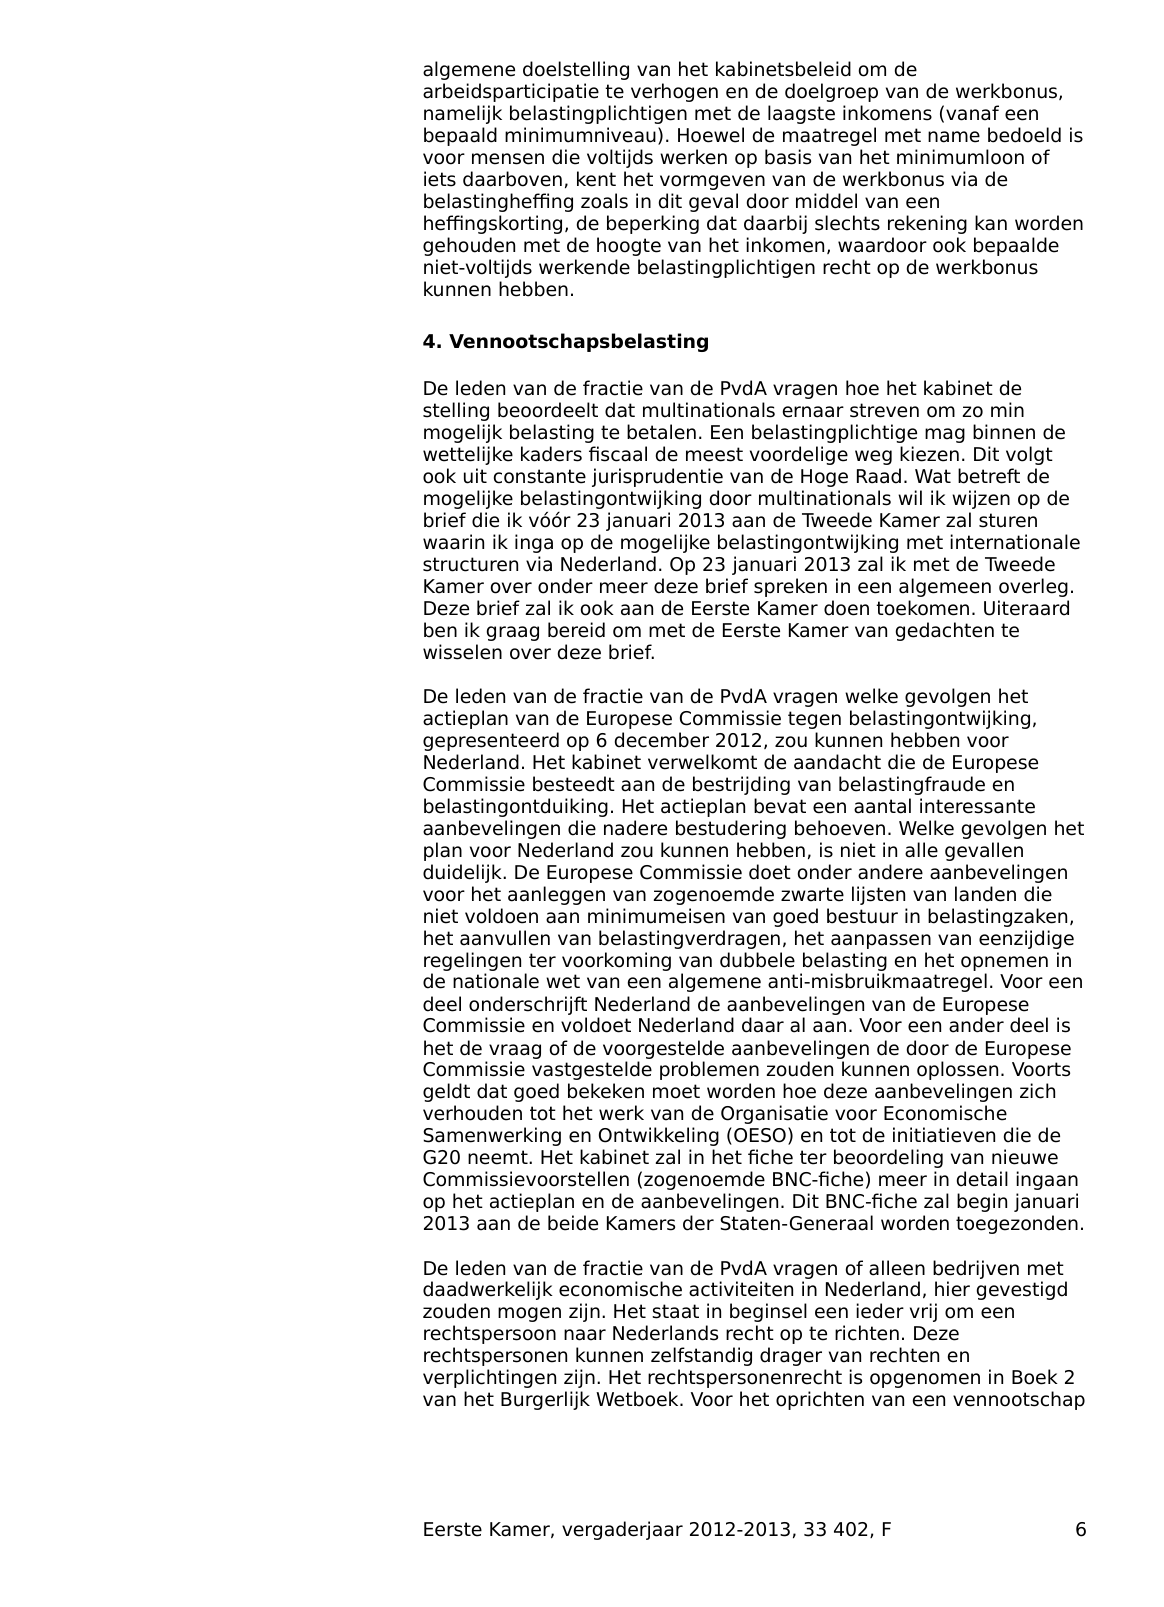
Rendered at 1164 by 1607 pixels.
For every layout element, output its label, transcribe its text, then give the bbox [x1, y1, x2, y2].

subtitle 4. Vennootschapsbelasting [422, 331, 1087, 353]
text De leden van de fractie van de PvdA vragen of alleen bedrijven met daadwerkelijk economische activiteiten in Nederland, hier gevestigd zouden mogen zijn. Het staat in beginsel een ieder vrij om een rechtspersoon naar Nederlands recht op te richten. Deze rechtspersonen kunnen zelfstandig drager van rechten en verplichtingen zijn. Het rechtspersonenrecht is opgenomen in Boek 2 van het Burgerlijk Wetboek. Voor het oprichten van een vennootschap [422, 1257, 1087, 1411]
text De leden van de fractie van de PvdA vragen welke gevolgen het actieplan van de Europese Commissie tegen belastingontwijking, gepresenteerd op 6 december 2012, zou kunnen hebben voor Nederland. Het kabinet verwelkomt de aandacht die de Europese Commissie besteedt aan de bestrijding van belastingfraude en belastingontduiking. Het actieplan bevat een aantal interessante aanbevelingen die nadere bestudering behoeven. Welke gevolgen het plan voor Nederland zou kunnen hebben, is niet in alle gevallen duidelijk. De Europese Commissie doet onder andere aanbevelingen voor het aanleggen van zogenoemde zwarte lijsten van landen die niet voldoen aan minimumeisen van goed bestuur in belastingzaken, het aanvullen van belastingverdragen, het aanpassen van eenzijdige regelingen ter voorkoming van dubbele belasting en het opnemen in de nationale wet van een algemene anti-misbruikmaatregel. Voor een deel onderschrijft Nederland de aanbevelingen van de Europese Commissie en voldoet Nederland daar al aan. Voor een ander deel is het de vraag of de voorgestelde aanbevelingen de door de Europese Commissie vastgestelde problemen zouden kunnen oplossen. Voorts geldt dat goed bekeken moet worden hoe deze aanbevelingen zich verhouden tot het werk van de Organisatie voor Economische Samenwerking en Ontwikkeling (OESO) en tot de initiatieven die de G20 neemt. Het kabinet zal in het fiche ter beoordeling van nieuwe Commissievoorstellen (zogenoemde BNC-fiche) meer in detail ingaan op het actieplan en de aanbevelingen. Dit BNC-fiche zal begin januari 2013 aan de beide Kamers der Staten-Generaal worden toegezonden. [422, 686, 1087, 1235]
text algemene doelstelling van het kabinetsbeleid om de arbeidsparticipatie te verhogen en de doelgroep van de werkbonus, namelijk belastingplichtigen met de laagste inkomens (vanaf een bepaald minimumniveau). Hoewel de maatregel met name bedoeld is voor mensen die voltijds werken op basis van het minimumloon of iets daarboven, kent het vormgeven van de werkbonus via de belastingheffing zoals in dit geval door middel van een heffingskorting, de beperking dat daarbij slechts rekening kan worden gehouden met de hoogte van het inkomen, waardoor ook bepaalde niet-voltijds werkende belastingplichtigen recht op de werkbonus kunnen hebben. [422, 59, 1087, 301]
text De leden van de fractie van de PvdA vragen hoe het kabinet de stelling beoordeelt dat multinationals ernaar streven om zo min mogelijk belasting te betalen. Een belastingplichtige mag binnen de wettelijke kaders fiscaal de meest voordelige weg kiezen. Dit volgt ook uit constante jurisprudentie van de Hoge Raad. Wat betreft de mogelijke belastingontwijking door multinationals wil ik wijzen op de brief die ik vóór 23 januari 2013 aan de Tweede Kamer zal sturen waarin ik inga op de mogelijke belastingontwijking met internationale structuren via Nederland. Op 23 januari 2013 zal ik met de Tweede Kamer over onder meer deze brief spreken in een algemeen overleg. Deze brief zal ik ook aan de Eerste Kamer doen toekomen. Uiteraard ben ik graag bereid om met de Eerste Kamer van gedachten te wisselen over deze brief. [422, 378, 1087, 663]
